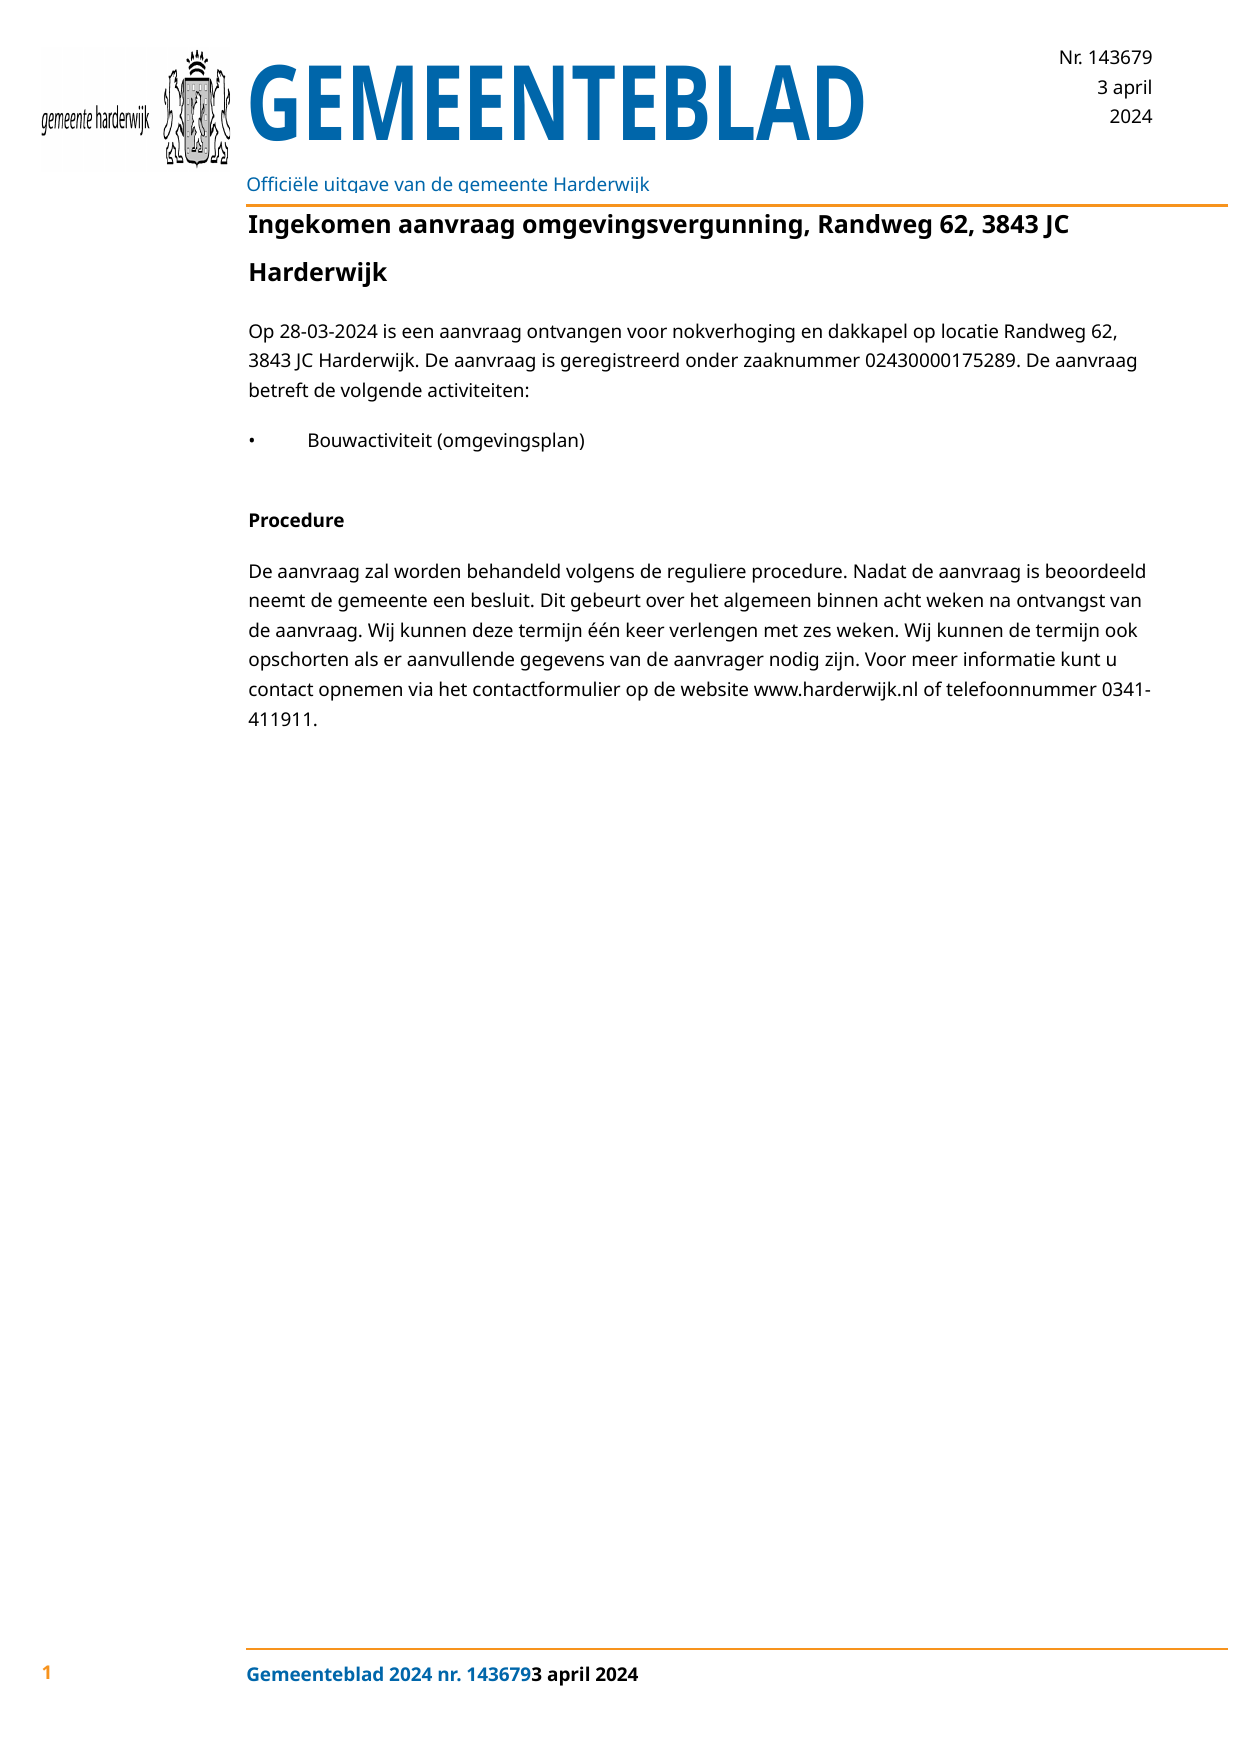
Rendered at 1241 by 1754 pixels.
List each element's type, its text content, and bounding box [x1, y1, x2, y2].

text Ingekomen aanvraag omgevingsvergunning, Randweg 62, 3843 JC Harderwijk [248, 207, 1152, 288]
picture [41, 47, 231, 172]
text Op 28-03-2024 is een aanvraag ontvangen voor nokverhoging en dakkapel op locatie Randweg 62, 3843 JC Harderwijk. De aanvraag is geregistreerd onder zaaknummer 02430000175289. De aanvraag betreft de volgende activiteiten: [248, 318, 1152, 403]
text De aanvraag zal worden behandeld volgens de reguliere procedure. Nadat de aanvraag is beoordeeld neemt de gemeente een besluit. Dit gebeurt over het algemeen binnen acht weken na ontvangst van de aanvraag. Wij kunnen deze termijn één keer verlengen met zes weken. Wij kunnen de termijn ook opschorten als er aanvullende gegevens van de aanvrager nodig zijn. Voor meer informatie kunt u contact opnemen via het contactformulier op de website www.harderwijk.nl of telefoonnummer 0341-411911. [248, 558, 1152, 732]
list Bouwactiviteit (omgevingsplan) [248, 427, 1152, 453]
text Procedure [248, 507, 1152, 533]
